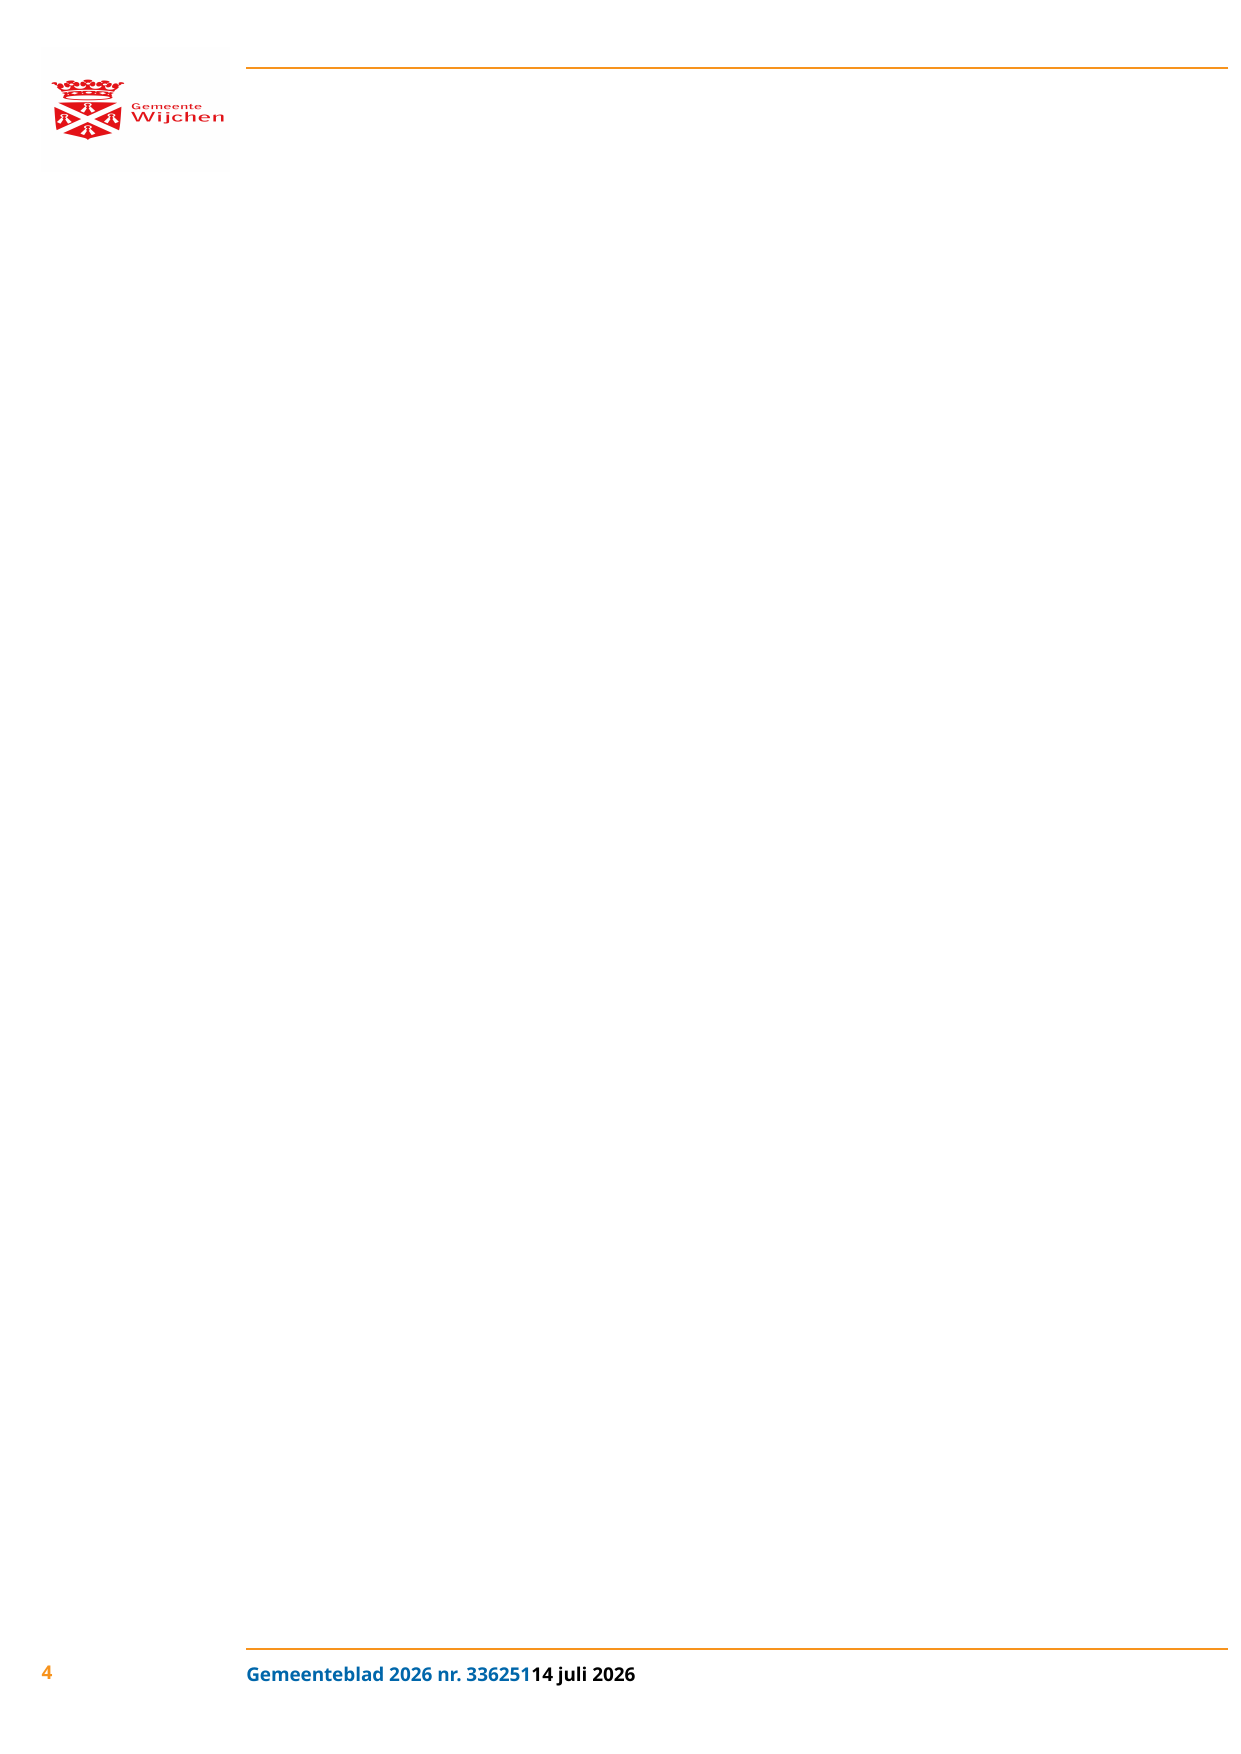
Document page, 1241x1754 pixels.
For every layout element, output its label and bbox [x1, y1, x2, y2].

picture [41, 47, 231, 172]
